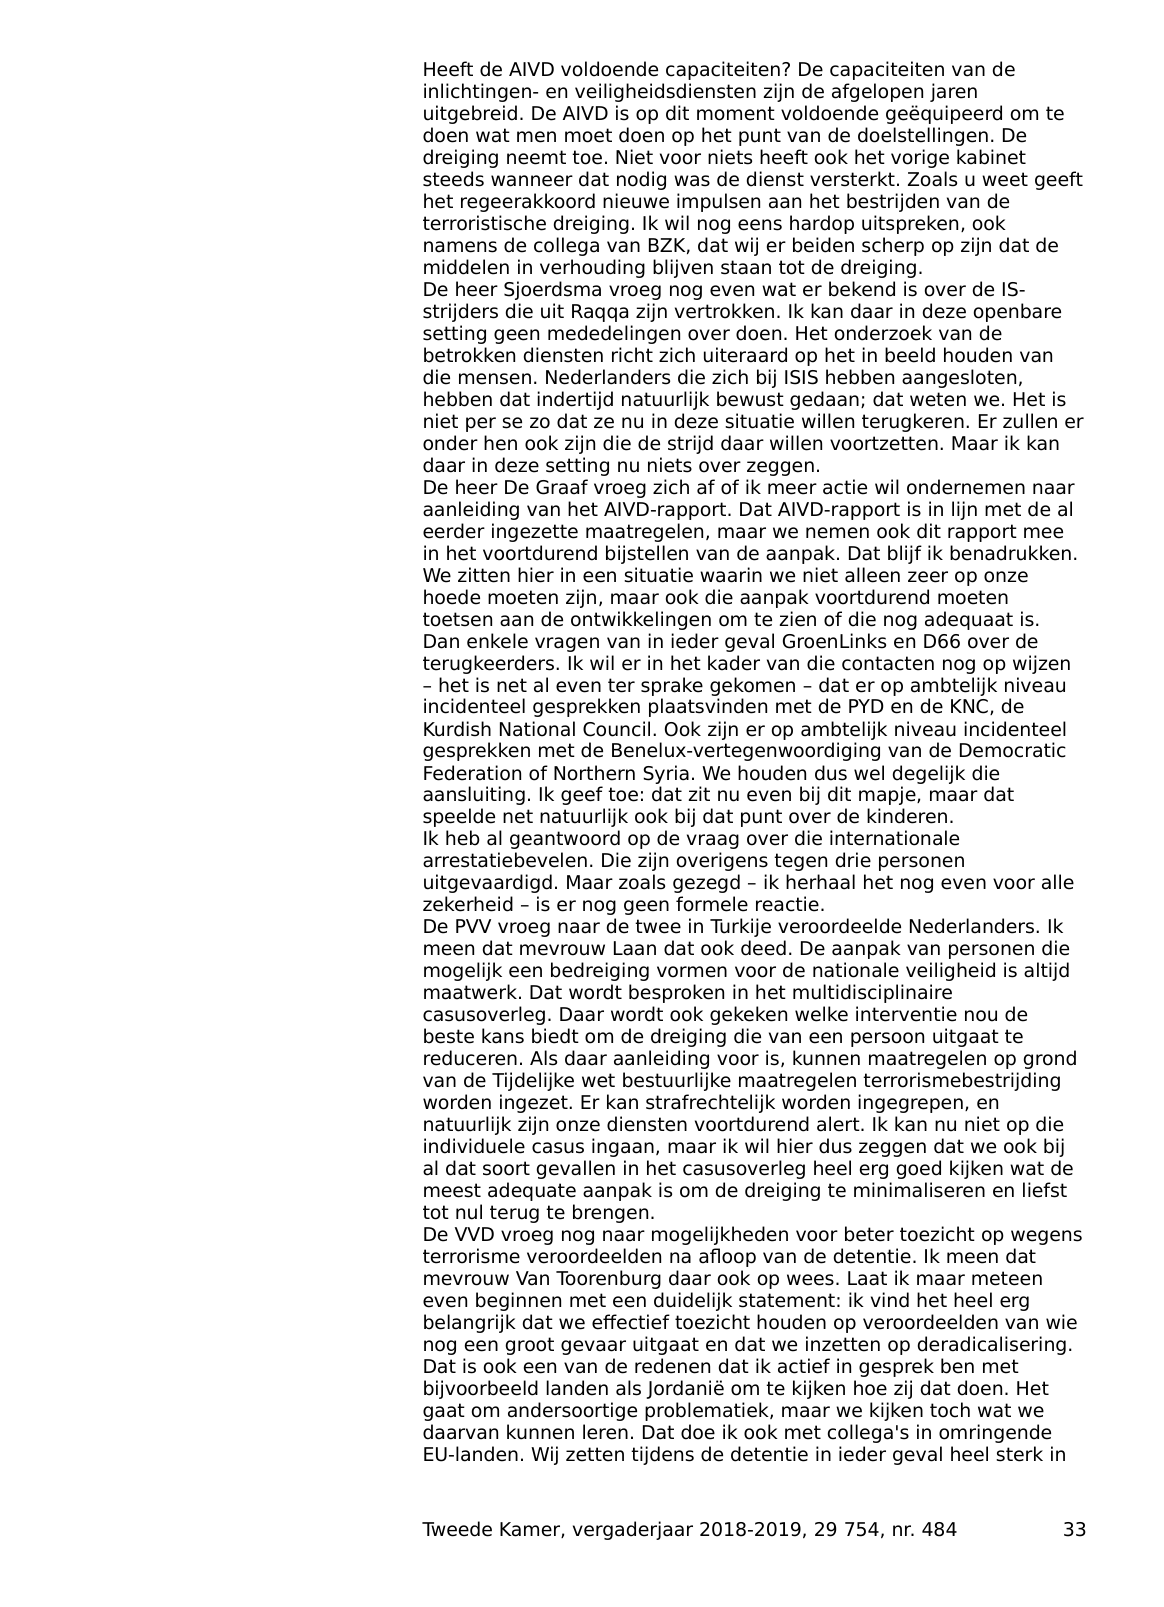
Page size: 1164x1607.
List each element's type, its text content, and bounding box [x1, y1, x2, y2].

text De PVV vroeg naar de twee in Turkije veroordeelde Nederlanders. Ik meen dat mevrouw Laan dat ook deed. De aanpak van personen die mogelijk een bedreiging vormen voor de nationale veiligheid is altijd maatwerk. Dat wordt besproken in het multidisciplinaire casusoverleg. Daar wordt ook gekeken welke interventie nou de beste kans biedt om de dreiging die van een persoon uitgaat te reduceren. Als daar aanleiding voor is, kunnen maatregelen op grond van de Tijdelijke wet bestuurlijke maatregelen terrorismebestrijding worden ingezet. Er kan strafrechtelijk worden ingegrepen, en natuurlijk zijn onze diensten voortdurend alert. Ik kan nu niet op die individuele casus ingaan, maar ik wil hier dus zeggen dat we ook bij al dat soort gevallen in het casusoverleg heel erg goed kijken wat de meest adequate aanpak is om de dreiging te minimaliseren en liefst tot nul terug te brengen. [422, 916, 1087, 1224]
text Heeft de AIVD voldoende capaciteiten? De capaciteiten van de inlichtingen- en veiligheidsdiensten zijn de afgelopen jaren uitgebreid. De AIVD is op dit moment voldoende geëquipeerd om te doen wat men moet doen op het punt van de doelstellingen. De dreiging neemt toe. Niet voor niets heeft ook het vorige kabinet steeds wanneer dat nodig was de dienst versterkt. Zoals u weet geeft het regeerakkoord nieuwe impulsen aan het bestrijden van de terroristische dreiging. Ik wil nog eens hardop uitspreken, ook namens de collega van BZK, dat wij er beiden scherp op zijn dat de middelen in verhouding blijven staan tot de dreiging. [422, 59, 1087, 279]
text De heer De Graaf vroeg zich af of ik meer actie wil ondernemen naar aanleiding van het AIVD-rapport. Dat AIVD-rapport is in lijn met de al eerder ingezette maatregelen, maar we nemen ook dit rapport mee in het voortdurend bijstellen van de aanpak. Dat blijf ik benadrukken. We zitten hier in een situatie waarin we niet alleen zeer op onze hoede moeten zijn, maar ook die aanpak voortdurend moeten toetsen aan de ontwikkelingen om te zien of die nog adequaat is. [422, 477, 1087, 631]
text Dan enkele vragen van in ieder geval GroenLinks en D66 over de terugkeerders. Ik wil er in het kader van die contacten nog op wijzen – het is net al even ter sprake gekomen – dat er op ambtelijk niveau incidenteel gesprekken plaatsvinden met de PYD en de KNC, de Kurdish National Council. Ook zijn er op ambtelijk niveau incidenteel gesprekken met de Benelux-vertegenwoordiging van de Democratic Federation of Northern Syria. We houden dus wel degelijk die aansluiting. Ik geef toe: dat zit nu even bij dit mapje, maar dat speelde net natuurlijk ook bij dat punt over de kinderen. [422, 631, 1087, 828]
text De heer Sjoerdsma vroeg nog even wat er bekend is over de IS-strijders die uit Raqqa zijn vertrokken. Ik kan daar in deze openbare setting geen mededelingen over doen. Het onderzoek van de betrokken diensten richt zich uiteraard op het in beeld houden van die mensen. Nederlanders die zich bij ISIS hebben aangesloten, hebben dat indertijd natuurlijk bewust gedaan; dat weten we. Het is niet per se zo dat ze nu in deze situatie willen terugkeren. Er zullen er onder hen ook zijn die de strijd daar willen voortzetten. Maar ik kan daar in deze setting nu niets over zeggen. [422, 279, 1087, 477]
text De VVD vroeg nog naar mogelijkheden voor beter toezicht op wegens terrorisme veroordeelden na afloop van de detentie. Ik meen dat mevrouw Van Toorenburg daar ook op wees. Laat ik maar meteen even beginnen met een duidelijk statement: ik vind het heel erg belangrijk dat we effectief toezicht houden op veroordeelden van wie nog een groot gevaar uitgaat en dat we inzetten op deradicalisering. Dat is ook een van de redenen dat ik actief in gesprek ben met bijvoorbeeld landen als Jordanië om te kijken hoe zij dat doen. Het gaat om andersoortige problematiek, maar we kijken toch wat we daarvan kunnen leren. Dat doe ik ook met collega's in omringende EU-landen. Wij zetten tijdens de detentie in ieder geval heel sterk in [422, 1224, 1087, 1466]
text Ik heb al geantwoord op de vraag over die internationale arrestatiebevelen. Die zijn overigens tegen drie personen uitgevaardigd. Maar zoals gezegd – ik herhaal het nog even voor alle zekerheid – is er nog geen formele reactie. [422, 828, 1087, 916]
